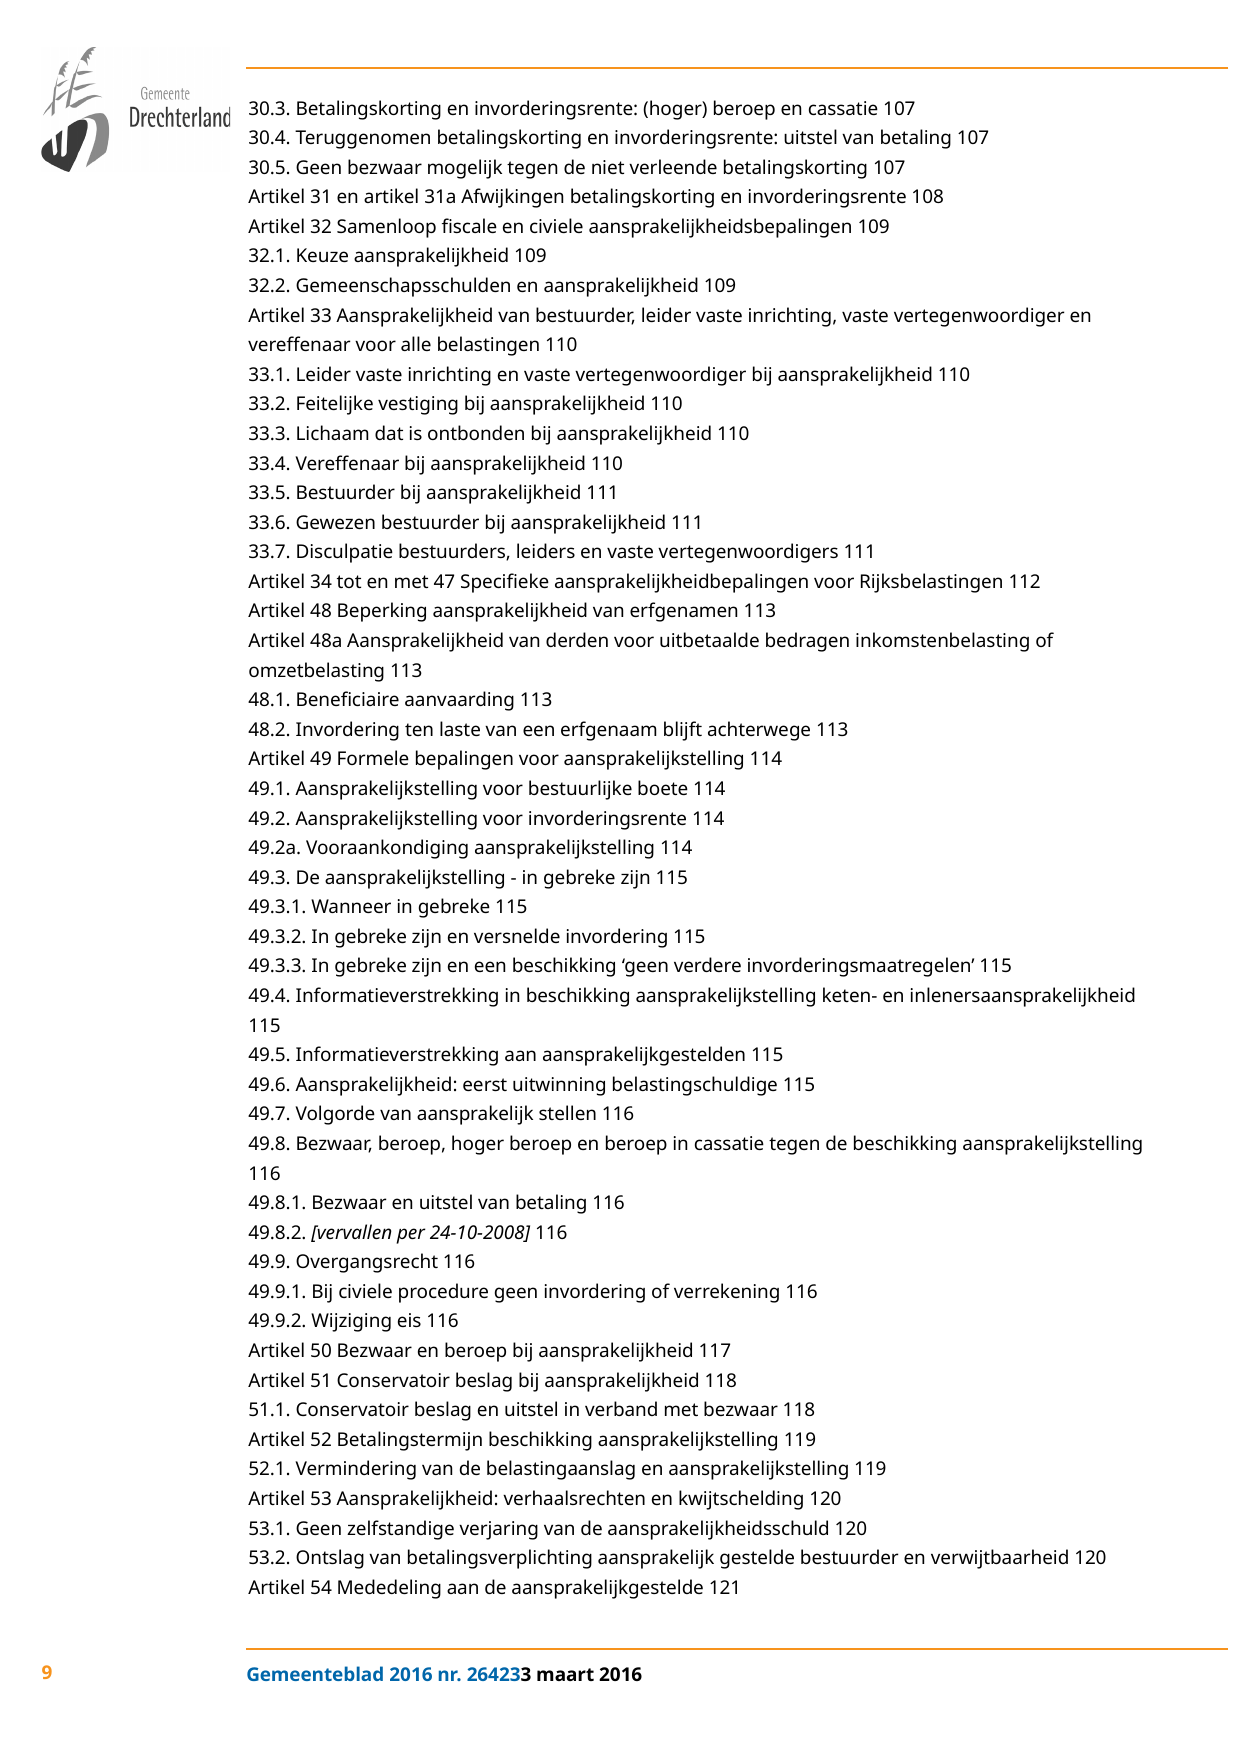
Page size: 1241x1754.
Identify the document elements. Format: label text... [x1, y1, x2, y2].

text 49.8. Bezwaar, beroep, hoger beroep en beroep in cassatie tegen de beschikking aansprakelijkstelling 116 [248, 1130, 1152, 1186]
text 49.3.1. Wanneer in gebreke 115 [248, 893, 1152, 919]
text Artikel 54 Mededeling aan de aansprakelijkgestelde 121 [248, 1574, 1152, 1600]
text 49.5. Informatieverstrekking aan aansprakelijkgestelden 115 [248, 1041, 1152, 1067]
text Artikel 32 Samenloop fiscale en civiele aansprakelijkheidsbepalingen 109 [248, 213, 1152, 239]
text 49.9.1. Bij civiele procedure geen invordering of verrekening 116 [248, 1278, 1152, 1304]
text 49.8.2. [vervallen per 24-10-2008] 116 [248, 1219, 1152, 1245]
text 49.4. Informatieverstrekking in beschikking aansprakelijkstelling keten- en inlenersaansprakelijkheid 115 [248, 982, 1152, 1038]
text 33.5. Bestuurder bij aansprakelijkheid 111 [248, 479, 1152, 505]
text 52.1. Vermindering van de belastingaanslag en aansprakelijkstelling 119 [248, 1456, 1152, 1481]
text 33.6. Gewezen bestuurder bij aansprakelijkheid 111 [248, 509, 1152, 535]
text 49.3.2. In gebreke zijn en versnelde invordering 115 [248, 923, 1152, 949]
text 49.6. Aansprakelijkheid: eerst uitwinning belastingschuldige 115 [248, 1071, 1152, 1097]
text 33.3. Lichaam dat is ontbonden bij aansprakelijkheid 110 [248, 420, 1152, 446]
text Artikel 31 en artikel 31a Afwijkingen betalingskorting en invorderingsrente 108 [248, 183, 1152, 209]
text 53.1. Geen zelfstandige verjaring van de aansprakelijkheidsschuld 120 [248, 1515, 1152, 1541]
text Artikel 34 tot en met 47 Specifieke aansprakelijkheidbepalingen voor Rijksbelastingen 112 [248, 568, 1152, 594]
text 32.1. Keuze aansprakelijkheid 109 [248, 243, 1152, 268]
text Artikel 51 Conservatoir beslag bij aansprakelijkheid 118 [248, 1367, 1152, 1393]
text 32.2. Gemeenschapsschulden en aansprakelijkheid 109 [248, 272, 1152, 298]
text Artikel 48a Aansprakelijkheid van derden voor uitbetaalde bedragen inkomstenbelasting of omzetbelasting 113 [248, 627, 1152, 683]
text 30.5. Geen bezwaar mogelijk tegen de niet verleende betalingskorting 107 [248, 154, 1152, 180]
text 33.1. Leider vaste inrichting en vaste vertegenwoordiger bij aansprakelijkheid 110 [248, 361, 1152, 387]
text Artikel 49 Formele bepalingen voor aansprakelijkstelling 114 [248, 746, 1152, 771]
text 48.2. Invordering ten laste van een erfgenaam blijft achterwege 113 [248, 716, 1152, 742]
text 49.8.1. Bezwaar en uitstel van betaling 116 [248, 1189, 1152, 1215]
text 49.3.3. In gebreke zijn en een beschikking ‘geen verdere invorderingsmaatregelen’ 115 [248, 953, 1152, 978]
text Artikel 52 Betalingstermijn beschikking aansprakelijkstelling 119 [248, 1426, 1152, 1452]
text 49.3. De aansprakelijkstelling - in gebreke zijn 115 [248, 864, 1152, 890]
text 30.3. Betalingskorting en invorderingsrente: (hoger) beroep en cassatie 107 [248, 95, 1152, 121]
text 49.7. Volgorde van aansprakelijk stellen 116 [248, 1101, 1152, 1126]
text 51.1. Conservatoir beslag en uitstel in verband met bezwaar 118 [248, 1396, 1152, 1422]
picture [41, 47, 231, 172]
text 48.1. Beneficiaire aanvaarding 113 [248, 686, 1152, 712]
text Artikel 33 Aansprakelijkheid van bestuurder, leider vaste inrichting, vaste vertegenwoordiger en vereffenaar voor alle belastingen 110 [248, 302, 1152, 357]
text 53.2. Ontslag van betalingsverplichting aansprakelijk gestelde bestuurder en verwijtbaarheid 120 [248, 1544, 1152, 1570]
text 33.4. Vereffenaar bij aansprakelijkheid 110 [248, 450, 1152, 476]
text 30.4. Teruggenomen betalingskorting en invorderingsrente: uitstel van betaling 107 [248, 124, 1152, 150]
text 49.2a. Vooraankondiging aansprakelijkstelling 114 [248, 834, 1152, 860]
text 49.2. Aansprakelijkstelling voor invorderingsrente 114 [248, 805, 1152, 831]
text 49.9.2. Wijziging eis 116 [248, 1308, 1152, 1333]
text 33.7. Disculpatie bestuurders, leiders en vaste vertegenwoordigers 111 [248, 538, 1152, 564]
text Artikel 50 Bezwaar en beroep bij aansprakelijkheid 117 [248, 1337, 1152, 1363]
text 49.9. Overgangsrecht 116 [248, 1248, 1152, 1274]
text Artikel 48 Beperking aansprakelijkheid van erfgenamen 113 [248, 598, 1152, 623]
text Artikel 53 Aansprakelijkheid: verhaalsrechten en kwijtschelding 120 [248, 1485, 1152, 1511]
text 33.2. Feitelijke vestiging bij aansprakelijkheid 110 [248, 391, 1152, 416]
text 49.1. Aansprakelijkstelling voor bestuurlijke boete 114 [248, 775, 1152, 801]
